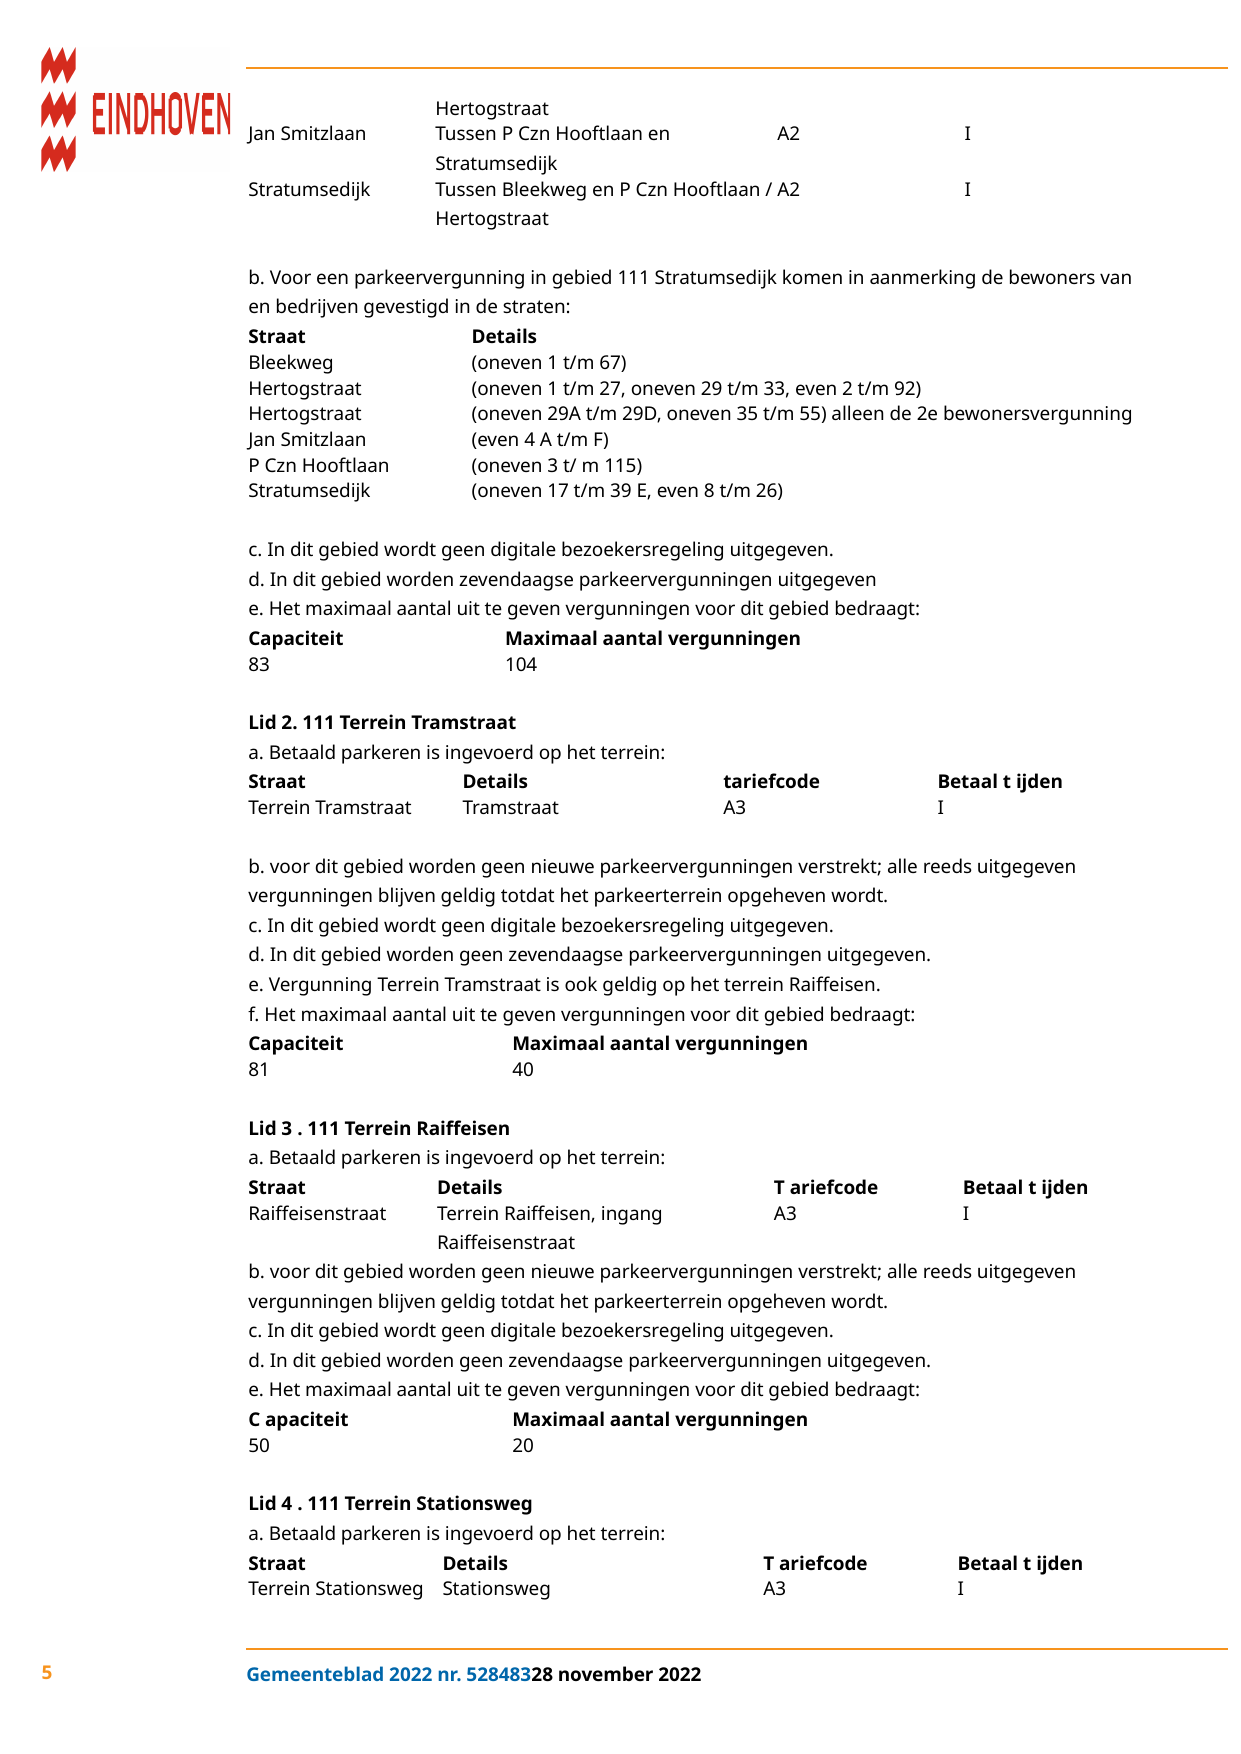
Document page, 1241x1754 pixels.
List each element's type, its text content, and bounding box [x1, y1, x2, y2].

table_header T ariefcode [763, 1550, 957, 1576]
text e. Vergunning Terrein Tramstraat is ook geldig op het terrein Raiffeisen. [248, 971, 1152, 997]
table_header Maximaal aantal vergunningen [512, 1406, 1152, 1432]
table_cell Stationsweg [442, 1576, 763, 1601]
table_header Details [442, 1550, 763, 1576]
table_cell Bleekweg [248, 349, 471, 375]
table_header Details [462, 769, 723, 794]
table_header Maximaal aantal vergunningen [512, 1030, 1152, 1056]
table_cell 104 [505, 651, 1152, 676]
text b. Voor een parkeervergunning in gebied 111 Stratumsedijk komen in aanmerking de bewoners van en bedrijven gevestigd in de straten: [248, 264, 1152, 319]
table_header Straat [248, 1550, 442, 1576]
table_header Straat [248, 1174, 437, 1200]
text Lid 2. 111 Terrein Tramstraat [248, 709, 1152, 735]
text Lid 3 . 111 Terrein Raiffeisen [248, 1115, 1152, 1140]
text c. In dit gebied wordt geen digitale bezoekersregeling uitgegeven. [248, 1317, 1152, 1343]
text d. In dit gebied worden geen zevendaagse parkeervergunningen uitgegeven. [248, 1347, 1152, 1373]
table_cell A3 [774, 1200, 963, 1255]
table_header Details [471, 323, 1152, 349]
table_header Betaal t ijden [963, 1174, 1152, 1200]
table_cell (oneven 17 t/m 39 E, even 8 t/m 26) [471, 478, 1152, 503]
table_cell Hertogstraat [435, 95, 777, 121]
table_cell Tussen Bleekweg en P Czn Hooftlaan / Hertogstraat [435, 176, 777, 231]
text c. In dit gebied wordt geen digitale bezoekersregeling uitgegeven. [248, 912, 1152, 938]
text a. Betaald parkeren is ingevoerd op het terrein: [248, 739, 1152, 764]
table_cell A3 [763, 1576, 957, 1601]
table_header Capaciteit [248, 625, 505, 651]
table_cell (even 4 A t/m F) [471, 426, 1152, 452]
text Lid 4 . 111 Terrein Stationsweg [248, 1491, 1152, 1516]
table_cell Jan Smitzlaan [248, 426, 471, 452]
table_header Straat [248, 769, 462, 794]
text a. Betaald parkeren is ingevoerd op het terrein: [248, 1520, 1152, 1546]
table_cell Tussen P Czn Hooftlaan en Stratumsedijk [435, 121, 777, 176]
table_cell I [964, 176, 1152, 231]
text c. In dit gebied wordt geen digitale bezoekersregeling uitgegeven. [248, 536, 1152, 562]
table_cell Jan Smitzlaan [248, 121, 435, 176]
table_cell A3 [723, 794, 937, 820]
table_cell (oneven 1 t/m 67) [471, 349, 1152, 375]
table_cell Tramstraat [462, 794, 723, 820]
table_cell I [958, 1576, 1152, 1601]
table_cell 81 [248, 1056, 512, 1082]
table_cell (oneven 3 t/ m 115) [471, 452, 1152, 478]
table_cell P Czn Hooftlaan [248, 452, 471, 478]
table_header Maximaal aantal vergunningen [505, 625, 1152, 651]
table_cell Hertogstraat [248, 400, 471, 426]
table_header C apaciteit [248, 1406, 512, 1432]
text e. Het maximaal aantal uit te geven vergunningen voor dit gebied bedraagt: [248, 1377, 1152, 1402]
table_header Straat [248, 323, 471, 349]
table_header tariefcode [723, 769, 937, 794]
table_cell Raiffeisenstraat [248, 1200, 437, 1255]
text b. voor dit gebied worden geen nieuwe parkeervergunningen verstrekt; alle reeds uitgegeven vergunningen blijven geldig totdat het parkeerterrein opgeheven wordt. [248, 853, 1152, 908]
table_cell Hertogstraat [248, 375, 471, 400]
table_cell [248, 95, 435, 121]
table_header Betaal t ijden [937, 769, 1152, 794]
table_header T ariefcode [774, 1174, 963, 1200]
table_cell 20 [512, 1432, 1152, 1458]
table_cell (oneven 1 t/m 27, oneven 29 t/m 33, even 2 t/m 92) [471, 375, 1152, 400]
table_cell I [963, 1200, 1152, 1255]
text b. voor dit gebied worden geen nieuwe parkeervergunningen verstrekt; alle reeds uitgegeven vergunningen blijven geldig totdat het parkeerterrein opgeheven wordt. [248, 1258, 1152, 1313]
table_cell [777, 95, 964, 121]
table_cell Stratumsedijk [248, 478, 471, 503]
table_cell 50 [248, 1432, 512, 1458]
table_cell 40 [512, 1056, 1152, 1082]
table_cell [964, 95, 1152, 121]
text a. Betaald parkeren is ingevoerd op het terrein: [248, 1144, 1152, 1170]
table_cell Terrein Tramstraat [248, 794, 462, 820]
table_cell A2 [777, 121, 964, 176]
table_cell (oneven 29A t/m 29D, oneven 35 t/m 55) alleen de 2e bewonersvergunning [471, 400, 1152, 426]
text d. In dit gebied worden zevendaagse parkeervergunningen uitgegeven [248, 566, 1152, 591]
text e. Het maximaal aantal uit te geven vergunningen voor dit gebied bedraagt: [248, 595, 1152, 621]
table_cell Terrein Stationsweg [248, 1576, 442, 1601]
table_cell Terrein Raiffeisen, ingang Raiffeisenstraat [437, 1200, 774, 1255]
table_cell I [964, 121, 1152, 176]
table_cell I [937, 794, 1152, 820]
picture [41, 47, 231, 172]
text d. In dit gebied worden geen zevendaagse parkeervergunningen uitgegeven. [248, 942, 1152, 967]
table_cell Stratumsedijk [248, 176, 435, 231]
table_header Capaciteit [248, 1030, 512, 1056]
table_header Betaal t ijden [958, 1550, 1152, 1576]
text f. Het maximaal aantal uit te geven vergunningen voor dit gebied bedraagt: [248, 1001, 1152, 1026]
table_header Details [437, 1174, 774, 1200]
table_cell A2 [777, 176, 964, 231]
table_cell 83 [248, 651, 505, 676]
